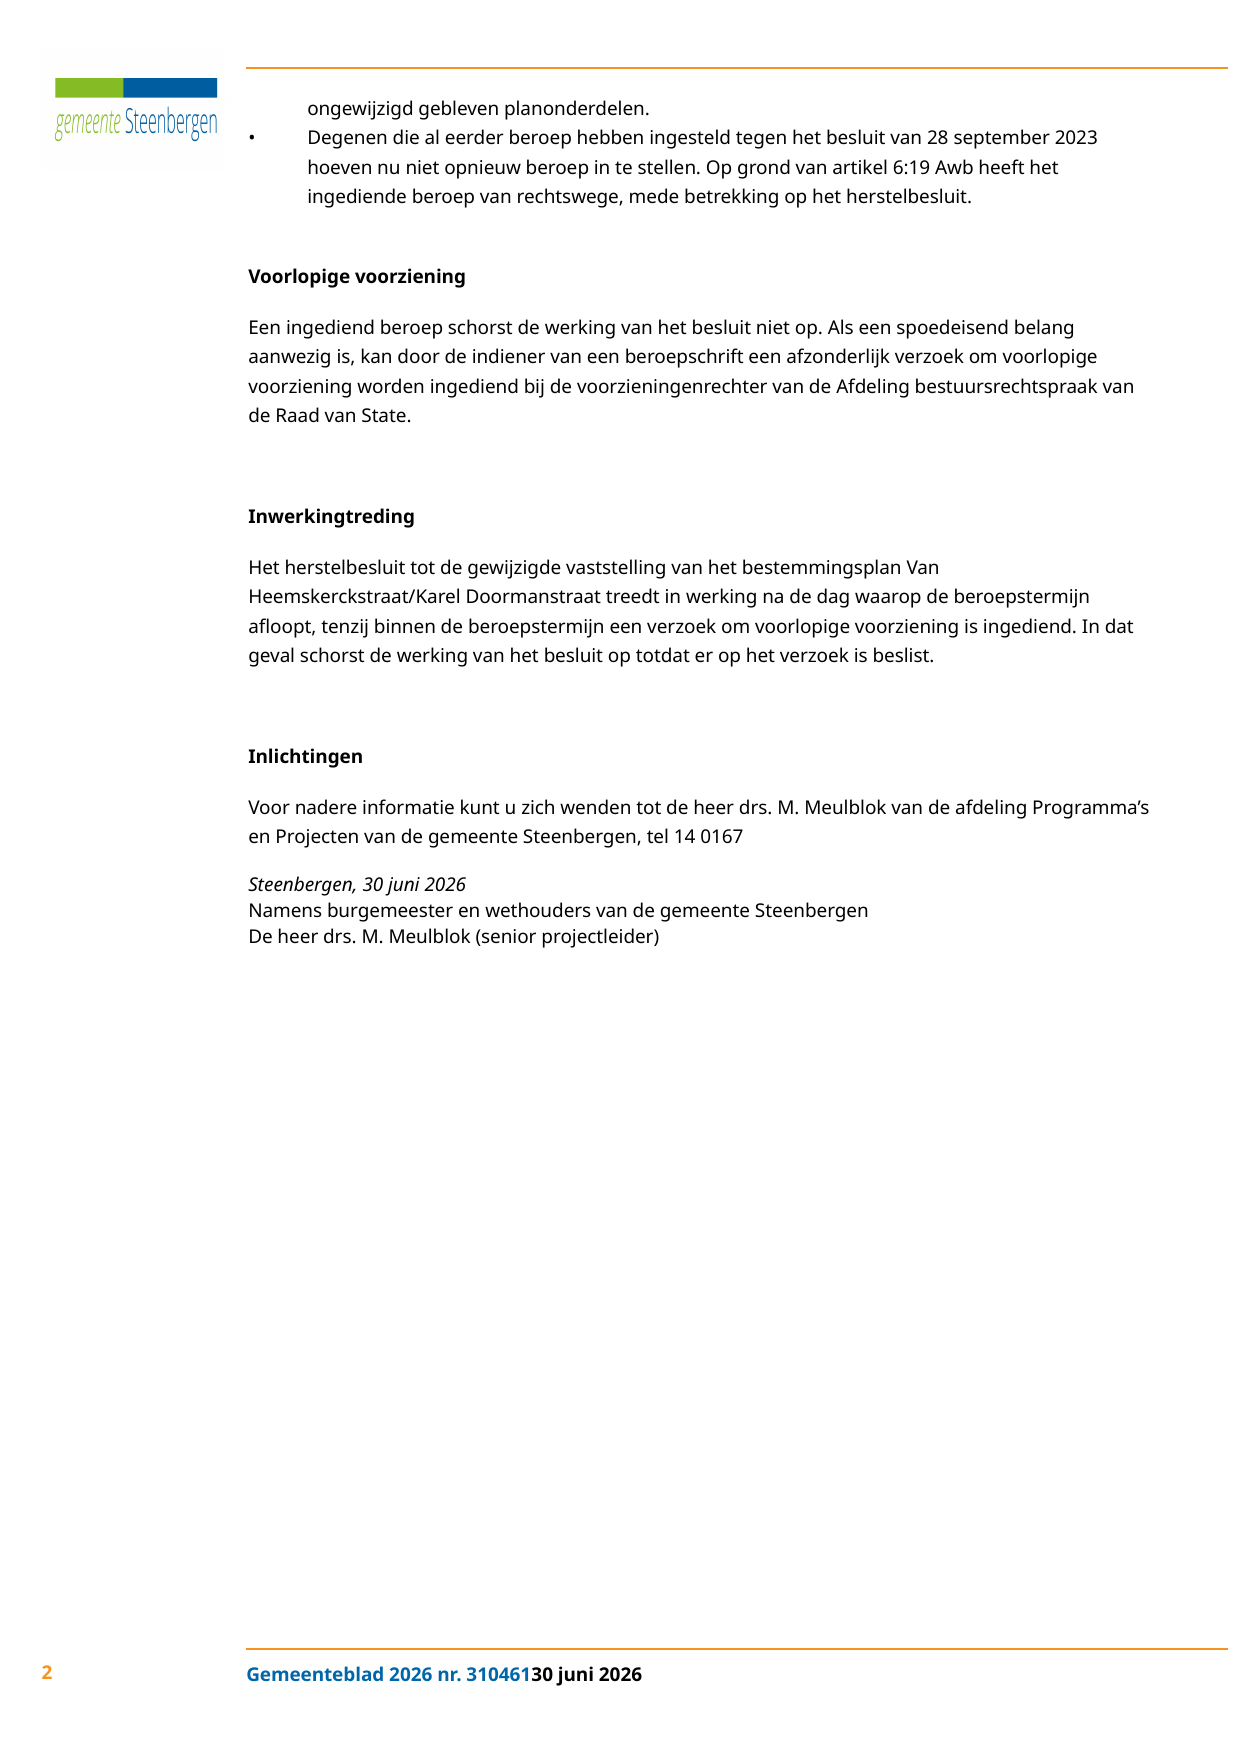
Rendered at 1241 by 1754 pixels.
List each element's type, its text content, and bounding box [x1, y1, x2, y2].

text Een ingediend beroep schorst de werking van het besluit niet op. Als een spoedeisend belang aanwezig is, kan door de indiener van een beroepschrift een afzonderlijk verzoek om voorlopige voorziening worden ingediend bij de voorzieningenrechter van de Afdeling bestuursrechtspraak van de Raad van State. [248, 314, 1152, 428]
text Voorlopige voorziening [248, 263, 1152, 289]
text Inlichtingen [248, 743, 1152, 769]
picture [41, 47, 231, 172]
text Inwerkingtreding [248, 503, 1152, 529]
text Steenbergen, 30 juni 2026 [248, 871, 1152, 897]
text Voor nadere informatie kunt u zich wenden tot de heer drs. M. Meulblok van de afdeling Programma’s en Projecten van de gemeente Steenbergen, tel 14 0167 [248, 794, 1152, 849]
text Namens burgemeester en wethouders van de gemeente Steenbergen [248, 897, 1152, 923]
text Het herstelbesluit tot de gewijzigde vaststelling van het bestemmingsplan Van Heemskerckstraat/Karel Doormanstraat treedt in werking na de dag waarop de beroepstermijn afloopt, tenzij binnen de beroepstermijn een verzoek om voorlopige voorziening is ingediend. In dat geval schorst de werking van het besluit op totdat er op het verzoek is beslist. [248, 554, 1152, 668]
text De heer drs. M. Meulblok (senior projectleider) [248, 923, 1152, 948]
list ongewijzigd gebleven planonderdelen. [248, 95, 1152, 121]
list Degenen die al eerder beroep hebben ingesteld tegen het besluit van 28 september 2023 hoeven nu niet opnieuw beroep in te stellen. Op grond van artikel 6:19 Awb heeft het ingediende beroep van rechtswege, mede betrekking op het herstelbesluit. [248, 124, 1152, 209]
